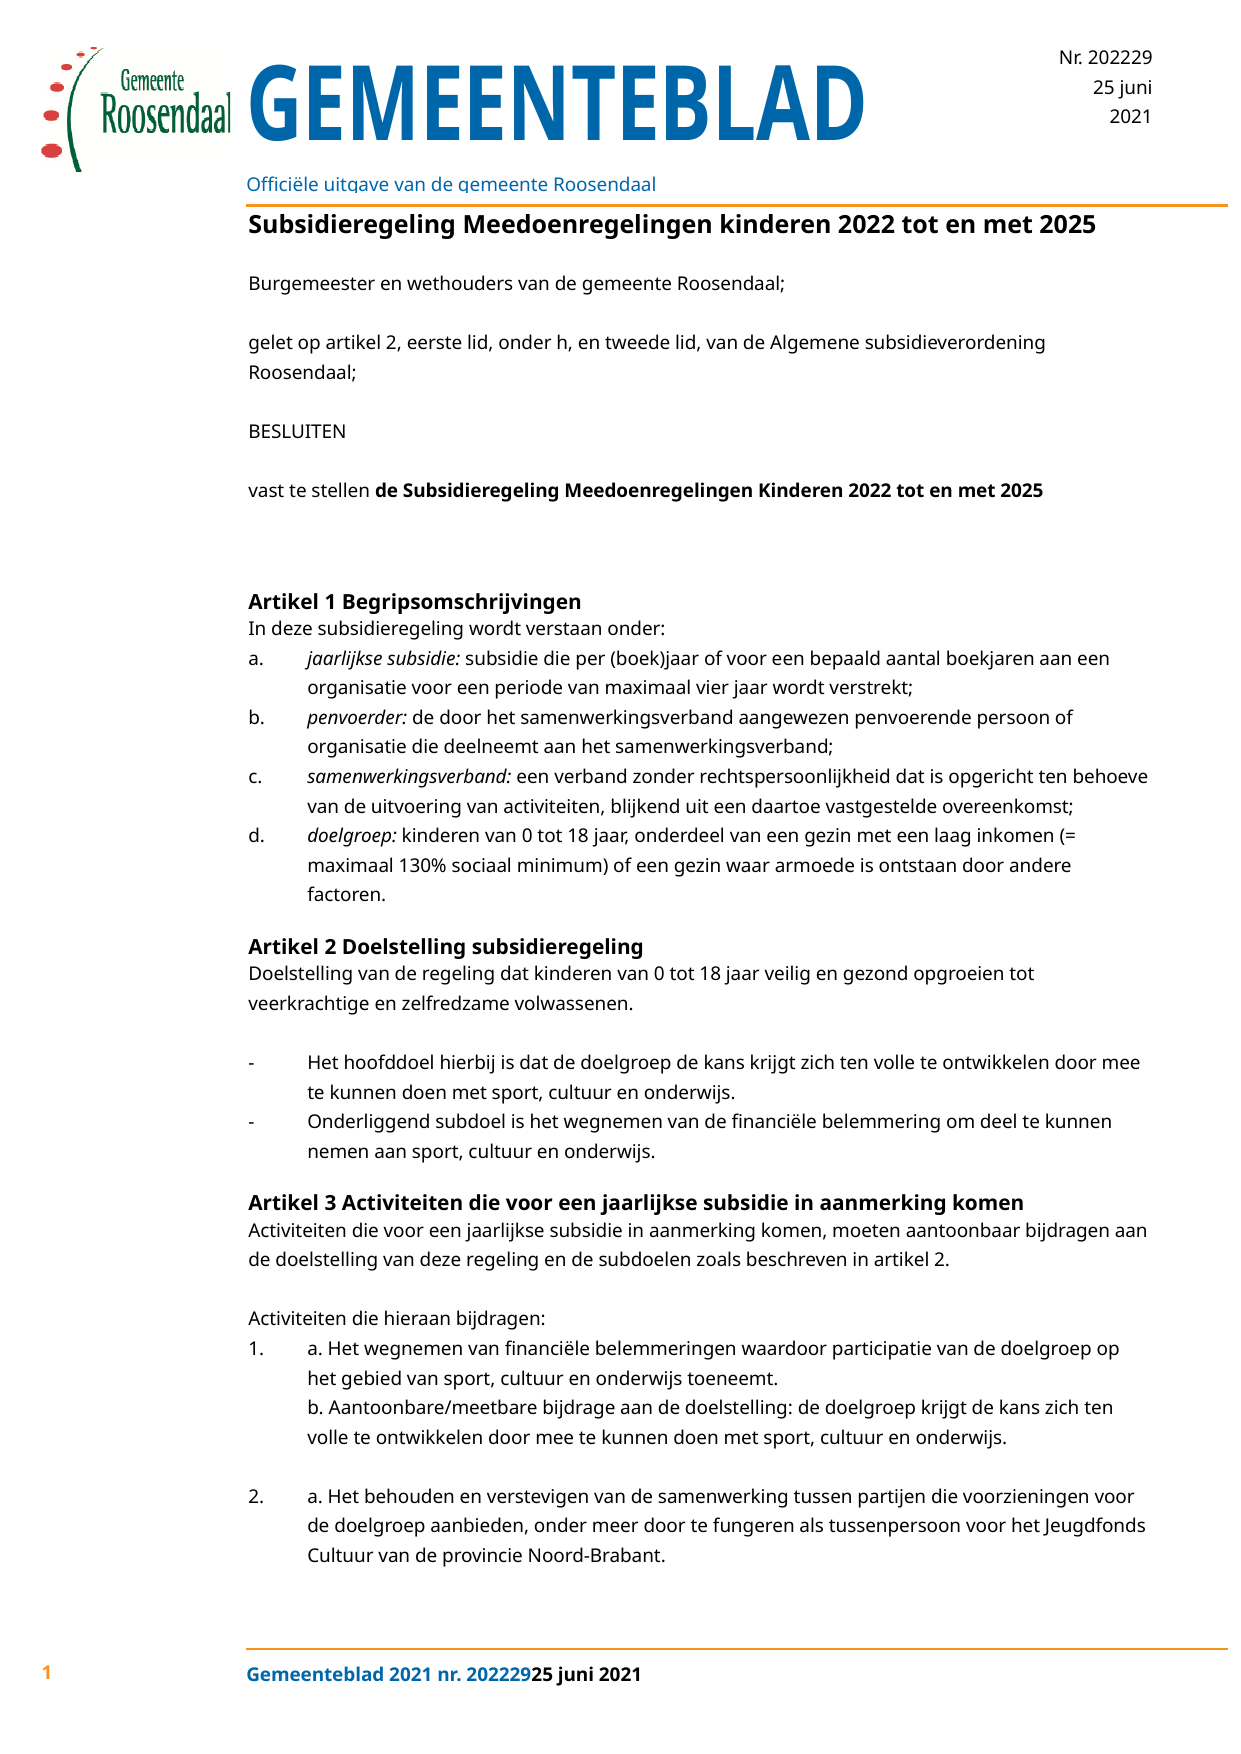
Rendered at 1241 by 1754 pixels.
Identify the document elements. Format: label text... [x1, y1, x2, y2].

list doelgroep: kinderen van 0 tot 18 jaar, onderdeel van een gezin met een laag inkomen (= maximaal 130% sociaal minimum) of een gezin waar armoede is ontstaan door andere factoren. [248, 822, 1152, 907]
text Subsidieregeling Meedoenregelingen kinderen 2022 tot en met 2025 [248, 207, 1152, 241]
text Artikel 2 Doelstelling subsidieregeling [248, 932, 1152, 961]
list Het hoofddoel hierbij is dat de doelgroep de kans krijgt zich ten volle te ontwikkelen door mee te kunnen doen met sport, cultuur en onderwijs. [248, 1049, 1152, 1104]
text Burgemeester en wethouders van de gemeente Roosendaal; [248, 270, 1152, 296]
list jaarlijkse subsidie: subsidie die per (boek)jaar of voor een bepaald aantal boekjaren aan een organisatie voor een periode van maximaal vier jaar wordt verstrekt; [248, 645, 1152, 700]
text Activiteiten die voor een jaarlijkse subsidie in aanmerking komen, moeten aantoonbaar bijdragen aan de doelstelling van deze regeling en de subdoelen zoals beschreven in artikel 2. [248, 1217, 1152, 1272]
list b. Aantoonbare/meetbare bijdrage aan de doelstelling: de doelgroep krijgt de kans zich ten volle te ontwikkelen door mee te kunnen doen met sport, cultuur en onderwijs. [248, 1394, 1152, 1450]
text Doelstelling van de regeling dat kinderen van 0 tot 18 jaar veilig en gezond opgroeien tot veerkrachtige en zelfredzame volwassenen. [248, 961, 1152, 1016]
picture [41, 47, 231, 172]
list a. Het wegnemen van financiële belemmeringen waardoor participatie van de doelgroep op het gebied van sport, cultuur en onderwijs toeneemt. [248, 1335, 1152, 1391]
text Activiteiten die hieraan bijdragen: [248, 1306, 1152, 1331]
text Artikel 1 Begripsomschrijvingen [248, 587, 1152, 615]
text gelet op artikel 2, eerste lid, onder h, en tweede lid, van de Algemene subsidieverordening Roosendaal; [248, 329, 1152, 385]
text BESLUITEN [248, 418, 1152, 444]
list samenwerkingsverband: een verband zonder rechtspersoonlijkheid dat is opgericht ten behoeve van de uitvoering van activiteiten, blijkend uit een daartoe vastgestelde overeenkomst; [248, 763, 1152, 819]
list a. Het behouden en verstevigen van de samenwerking tussen partijen die voorzieningen voor de doelgroep aanbieden, onder meer door te fungeren als tussenpersoon voor het Jeugdfonds Cultuur van de provincie Noord-Brabant. [248, 1483, 1152, 1568]
text vast te stellen de Subsidieregeling Meedoenregelingen Kinderen 2022 tot en met 2025 [248, 477, 1152, 503]
text Artikel 3 Activiteiten die voor een jaarlijkse subsidie in aanmerking komen [248, 1188, 1152, 1217]
list penvoerder: de door het samenwerkingsverband aangewezen penvoerende persoon of organisatie die deelneemt aan het samenwerkingsverband; [248, 704, 1152, 759]
list Onderliggend subdoel is het wegnemen van de financiële belemmering om deel te kunnen nemen aan sport, cultuur en onderwijs. [248, 1108, 1152, 1164]
text In deze subsidieregeling wordt verstaan onder: [248, 615, 1152, 641]
